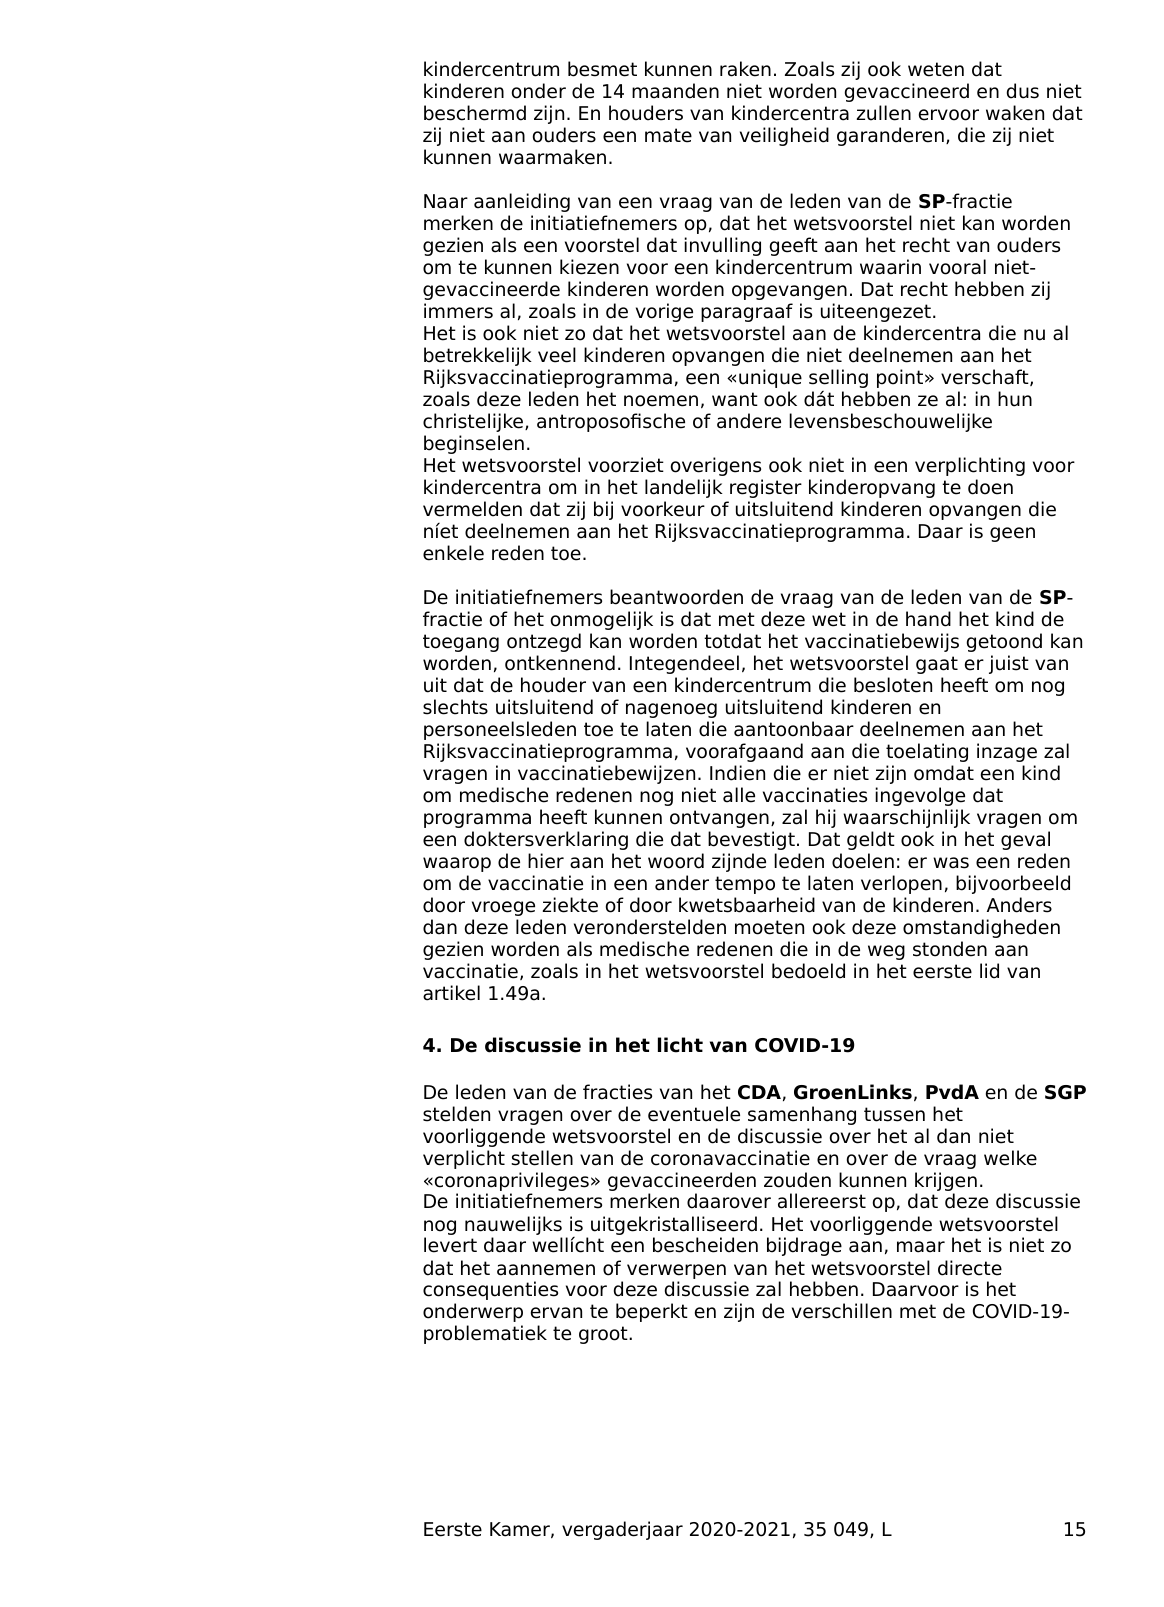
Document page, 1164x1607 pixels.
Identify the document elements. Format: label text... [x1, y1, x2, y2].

text De initiatiefnemers beantwoorden de vraag van de leden van de SP-fractie of het onmogelijk is dat met deze wet in de hand het kind de toegang ontzegd kan worden totdat het vaccinatiebewijs getoond kan worden, ontkennend. Integendeel, het wetsvoorstel gaat er juist van uit dat de houder van een kindercentrum die besloten heeft om nog slechts uitsluitend of nagenoeg uitsluitend kinderen en personeelsleden toe te laten die aantoonbaar deelnemen aan het Rijksvaccinatieprogramma, voorafgaand aan die toelating inzage zal vragen in vaccinatiebewijzen. Indien die er niet zijn omdat een kind om medische redenen nog niet alle vaccinaties ingevolge dat programma heeft kunnen ontvangen, zal hij waarschijnlijk vragen om een doktersverklaring die dat bevestigt. Dat geldt ook in het geval waarop de hier aan het woord zijnde leden doelen: er was een reden om de vaccinatie in een ander tempo te laten verlopen, bijvoorbeeld door vroege ziekte of door kwetsbaarheid van de kinderen. Anders dan deze leden veronderstelden moeten ook deze omstandigheden gezien worden als medische redenen die in de weg stonden aan vaccinatie, zoals in het wetsvoorstel bedoeld in het eerste lid van artikel 1.49a. [422, 587, 1087, 1004]
text Het wetsvoorstel voorziet overigens ook niet in een verplichting voor kindercentra om in het landelijk register kinderopvang te doen vermelden dat zij bij voorkeur of uitsluitend kinderen opvangen die níet deelnemen aan het Rijksvaccinatieprogramma. Daar is geen enkele reden toe. [422, 455, 1087, 565]
text Naar aanleiding van een vraag van de leden van de SP-fractie merken de initiatiefnemers op, dat het wetsvoorstel niet kan worden gezien als een voorstel dat invulling geeft aan het recht van ouders om te kunnen kiezen voor een kindercentrum waarin vooral niet-gevaccineerde kinderen worden opgevangen. Dat recht hebben zij immers al, zoals in de vorige paragraaf is uiteengezet. [422, 191, 1087, 323]
text Het is ook niet zo dat het wetsvoorstel aan de kindercentra die nu al betrekkelijk veel kinderen opvangen die niet deelnemen aan het Rijksvaccinatieprogramma, een «unique selling point» verschaft, zoals deze leden het noemen, want ook dát hebben ze al: in hun christelijke, antroposofische of andere levensbeschouwelijke beginselen. [422, 323, 1087, 455]
subtitle 4. De discussie in het licht van COVID-19 [422, 1034, 1087, 1057]
text De leden van de fracties van het CDA, GroenLinks, PvdA en de SGP stelden vragen over de eventuele samenhang tussen het voorliggende wetsvoorstel en de discussie over het al dan niet verplicht stellen van de coronavaccinatie en over de vraag welke «coronaprivileges» gevaccineerden zouden kunnen krijgen. [422, 1082, 1087, 1191]
text kindercentrum besmet kunnen raken. Zoals zij ook weten dat kinderen onder de 14 maanden niet worden gevaccineerd en dus niet beschermd zijn. En houders van kindercentra zullen ervoor waken dat zij niet aan ouders een mate van veiligheid garanderen, die zij niet kunnen waarmaken. [422, 59, 1087, 169]
text De initiatiefnemers merken daarover allereerst op, dat deze discussie nog nauwelijks is uitgekristalliseerd. Het voorliggende wetsvoorstel levert daar wellícht een bescheiden bijdrage aan, maar het is niet zo dat het aannemen of verwerpen van het wetsvoorstel directe consequenties voor deze discussie zal hebben. Daarvoor is het onderwerp ervan te beperkt en zijn de verschillen met de COVID-19-problematiek te groot. [422, 1191, 1087, 1345]
